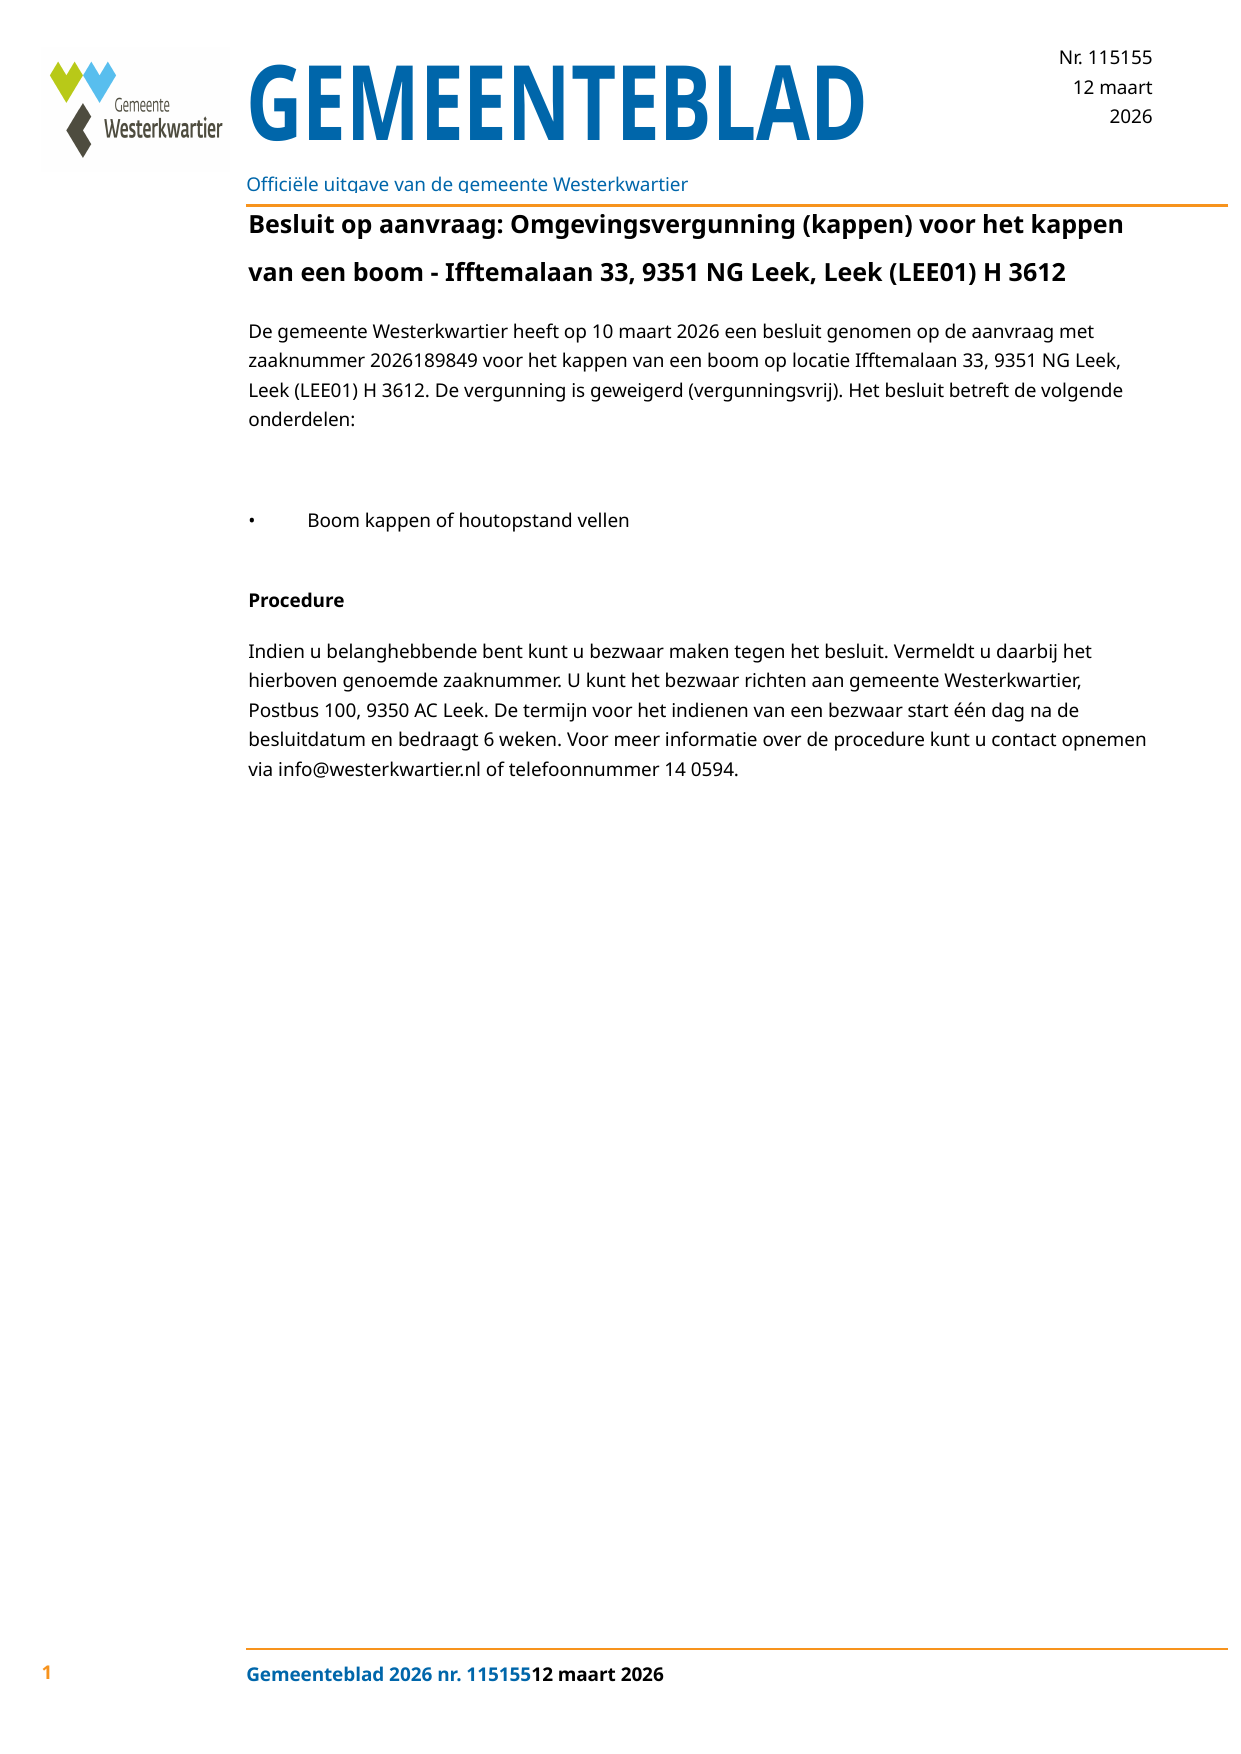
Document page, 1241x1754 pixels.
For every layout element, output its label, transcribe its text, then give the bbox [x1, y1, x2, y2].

picture [41, 47, 231, 172]
list Boom kappen of houtopstand vellen [248, 507, 1152, 533]
text De gemeente Westerkwartier heeft op 10 maart 2026 een besluit genomen op de aanvraag met zaaknummer 2026189849 voor het kappen van een boom op locatie Ifftemalaan 33, 9351 NG Leek, Leek (LEE01) H 3612. De vergunning is geweigerd (vergunningsvrij). Het besluit betreft de volgende onderdelen: [248, 318, 1152, 432]
text Indien u belanghebbende bent kunt u bezwaar maken tegen het besluit. Vermeldt u daarbij het hierboven genoemde zaaknummer. U kunt het bezwaar richten aan gemeente Westerkwartier, Postbus 100, 9350 AC Leek. De termijn voor het indienen van een bezwaar start één dag na de besluitdatum en bedraagt 6 weken. Voor meer informatie over de procedure kunt u contact opnemen via info@westerkwartier.nl of telefoonnummer 14 0594. [248, 638, 1152, 782]
text Procedure [248, 587, 1152, 613]
text Besluit op aanvraag: Omgevingsvergunning (kappen) voor het kappen van een boom - Ifftemalaan 33, 9351 NG Leek, Leek (LEE01) H 3612 [248, 207, 1152, 288]
